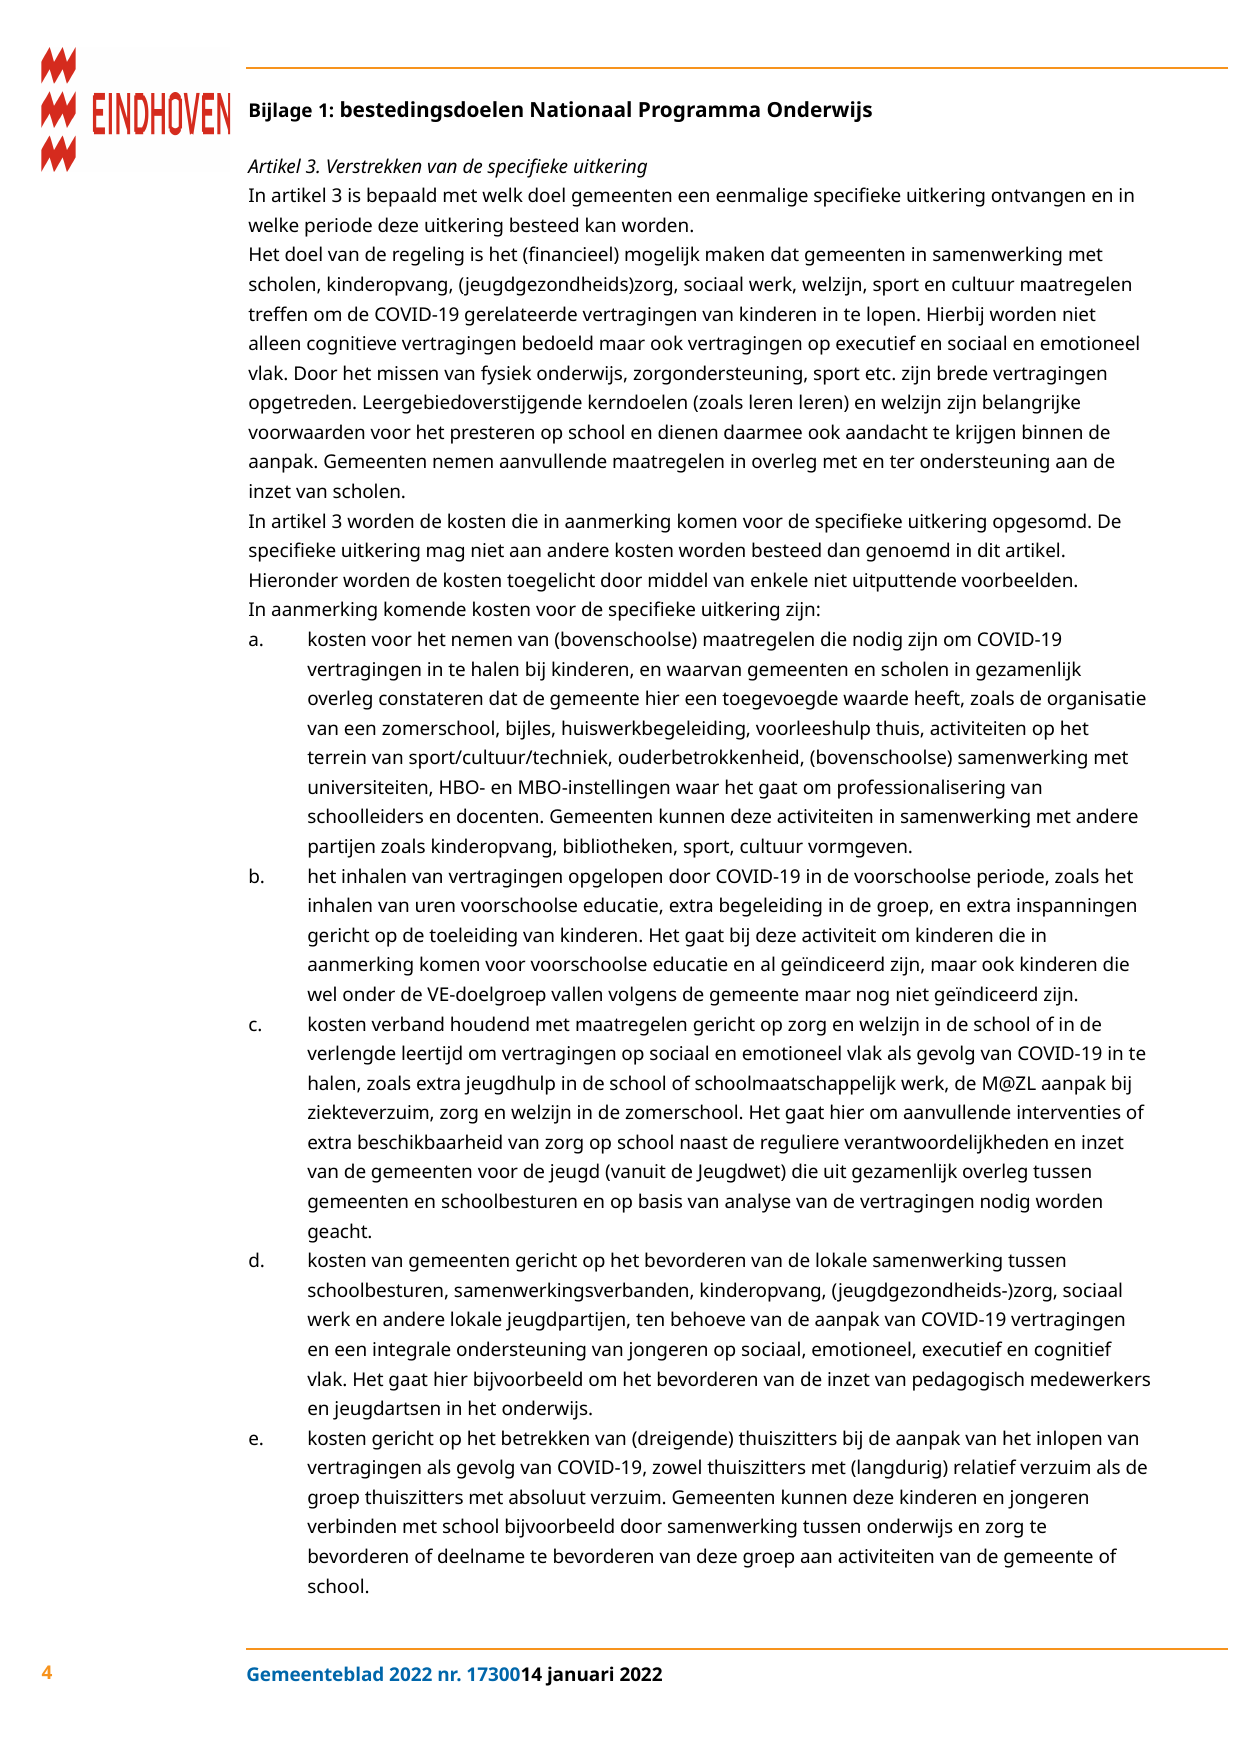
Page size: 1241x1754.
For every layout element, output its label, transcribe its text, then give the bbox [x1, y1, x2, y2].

picture [41, 47, 231, 172]
text In artikel 3 is bepaald met welk doel gemeenten een eenmalige specifieke uitkering ontvangen en in welke periode deze uitkering besteed kan worden. [248, 182, 1152, 238]
list kosten verband houdend met maatregelen gericht op zorg en welzijn in de school of in de verlengde leertijd om vertragingen op sociaal en emotioneel vlak als gevolg van COVID-19 in te halen, zoals extra jeugdhulp in de school of schoolmaatschappelijk werk, de M@ZL aanpak bij ziekteverzuim, zorg en welzijn in de zomerschool. Het gaat hier om aanvullende interventies of extra beschikbaarheid van zorg op school naast de reguliere verantwoordelijkheden en inzet van de gemeenten voor de jeugd (vanuit de Jeugdwet) die uit gezamenlijk overleg tussen gemeenten en schoolbesturen en op basis van analyse van de vertragingen nodig worden geacht. [248, 1011, 1152, 1244]
text In aanmerking komende kosten voor de specifieke uitkering zijn: [248, 597, 1152, 622]
text In artikel 3 worden de kosten die in aanmerking komen voor de specifieke uitkering opgesomd. De specifieke uitkering mag niet aan andere kosten worden besteed dan genoemd in dit artikel. Hieronder worden de kosten toegelicht door middel van enkele niet uitputtende voorbeelden. [248, 508, 1152, 593]
text Artikel 3. Verstrekken van de specifieke uitkering [248, 153, 1152, 179]
list kosten gericht op het betrekken van (dreigende) thuiszitters bij de aanpak van het inlopen van vertragingen als gevolg van COVID-19, zowel thuiszitters met (langdurig) relatief verzuim als de groep thuiszitters met absoluut verzuim. Gemeenten kunnen deze kinderen en jongeren verbinden met school bijvoorbeeld door samenwerking tussen onderwijs en zorg te bevorderen of deelname te bevorderen van deze groep aan activiteiten van de gemeente of school. [248, 1425, 1152, 1599]
list kosten voor het nemen van (bovenschoolse) maatregelen die nodig zijn om COVID-19 vertragingen in te halen bij kinderen, en waarvan gemeenten en scholen in gezamenlijk overleg constateren dat de gemeente hier een toegevoegde waarde heeft, zoals de organisatie van een zomerschool, bijles, huiswerkbegeleiding, voorleeshulp thuis, activiteiten op het terrein van sport/cultuur/techniek, ouderbetrokkenheid, (bovenschoolse) samenwerking met universiteiten, HBO- en MBO-instellingen waar het gaat om professionalisering van schoolleiders en docenten. Gemeenten kunnen deze activiteiten in samenwerking met andere partijen zoals kinderopvang, bibliotheken, sport, cultuur vormgeven. [248, 626, 1152, 859]
text Bijlage 1: bestedingsdoelen Nationaal Programma Onderwijs [248, 95, 1152, 123]
text Het doel van de regeling is het (financieel) mogelijk maken dat gemeenten in samenwerking met scholen, kinderopvang, (jeugdgezondheids)zorg, sociaal werk, welzijn, sport en cultuur maatregelen treffen om de COVID-19 gerelateerde vertragingen van kinderen in te lopen. Hierbij worden niet alleen cognitieve vertragingen bedoeld maar ook vertragingen op executief en sociaal en emotioneel vlak. Door het missen van fysiek onderwijs, zorgondersteuning, sport etc. zijn brede vertragingen opgetreden. Leergebiedoverstijgende kerndoelen (zoals leren leren) en welzijn zijn belangrijke voorwaarden voor het presteren op school en dienen daarmee ook aandacht te krijgen binnen de aanpak. Gemeenten nemen aanvullende maatregelen in overleg met en ter ondersteuning aan de inzet van scholen. [248, 242, 1152, 504]
list kosten van gemeenten gericht op het bevorderen van de lokale samenwerking tussen schoolbesturen, samenwerkingsverbanden, kinderopvang, (jeugdgezondheids-)zorg, sociaal werk en andere lokale jeugdpartijen, ten behoeve van de aanpak van COVID-19 vertragingen en een integrale ondersteuning van jongeren op sociaal, emotioneel, executief en cognitief vlak. Het gaat hier bijvoorbeeld om het bevorderen van de inzet van pedagogisch medewerkers en jeugdartsen in het onderwijs. [248, 1247, 1152, 1421]
list het inhalen van vertragingen opgelopen door COVID-19 in de voorschoolse periode, zoals het inhalen van uren voorschoolse educatie, extra begeleiding in de groep, en extra inspanningen gericht op de toeleiding van kinderen. Het gaat bij deze activiteit om kinderen die in aanmerking komen voor voorschoolse educatie en al geïndiceerd zijn, maar ook kinderen die wel onder de VE-doelgroep vallen volgens de gemeente maar nog niet geïndiceerd zijn. [248, 863, 1152, 1007]
